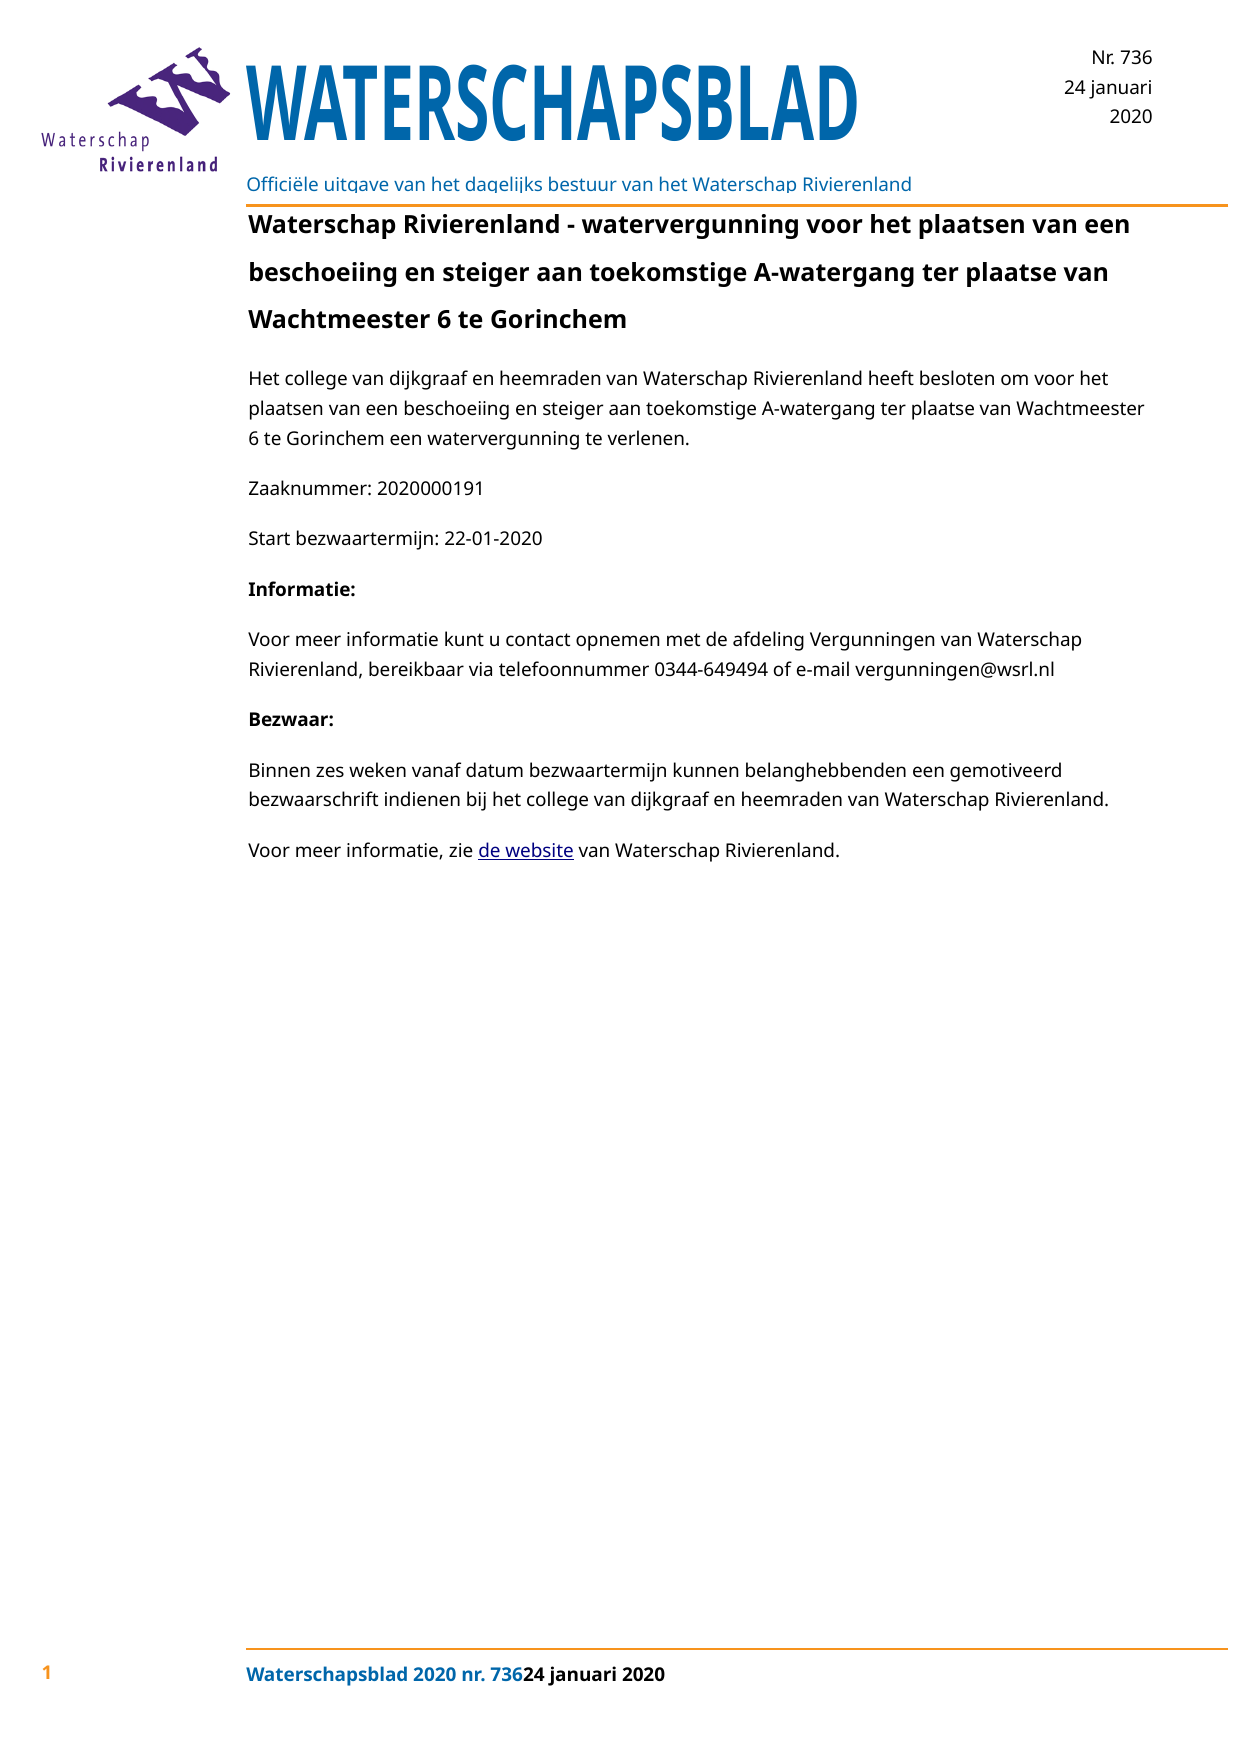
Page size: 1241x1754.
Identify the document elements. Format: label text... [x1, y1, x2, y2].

text Het college van dijkgraaf en heemraden van Waterschap Rivierenland heeft besloten om voor het plaatsen van een beschoeiing en steiger aan toekomstige A-watergang ter plaatse van Wachtmeester 6 te Gorinchem een watervergunning te verlenen. [248, 366, 1152, 450]
text Waterschap Rivierenland - watervergunning voor het plaatsen van een beschoeiing en steiger aan toekomstige A-watergang ter plaatse van Wachtmeester 6 te Gorinchem [248, 207, 1152, 336]
text Zaaknummer: 2020000191 [248, 475, 1152, 501]
text Start bezwaartermijn: 22-01-2020 [248, 526, 1152, 551]
text Informatie: [248, 576, 1152, 602]
text Voor meer informatie kunt u contact opnemen met de afdeling Vergunningen van Waterschap Rivierenland, bereikbaar via telefoonnummer 0344-649494 of e-mail vergunningen@wsrl.nl [248, 626, 1152, 682]
picture [41, 47, 231, 172]
text Voor meer informatie, zie de website van Waterschap Rivierenland. [248, 837, 1152, 862]
text Binnen zes weken vanaf datum bezwaartermijn kunnen belanghebbenden een gemotiveerd bezwaarschrift indienen bij het college van dijkgraaf en heemraden van Waterschap Rivierenland. [248, 757, 1152, 812]
text Bezwaar: [248, 706, 1152, 732]
